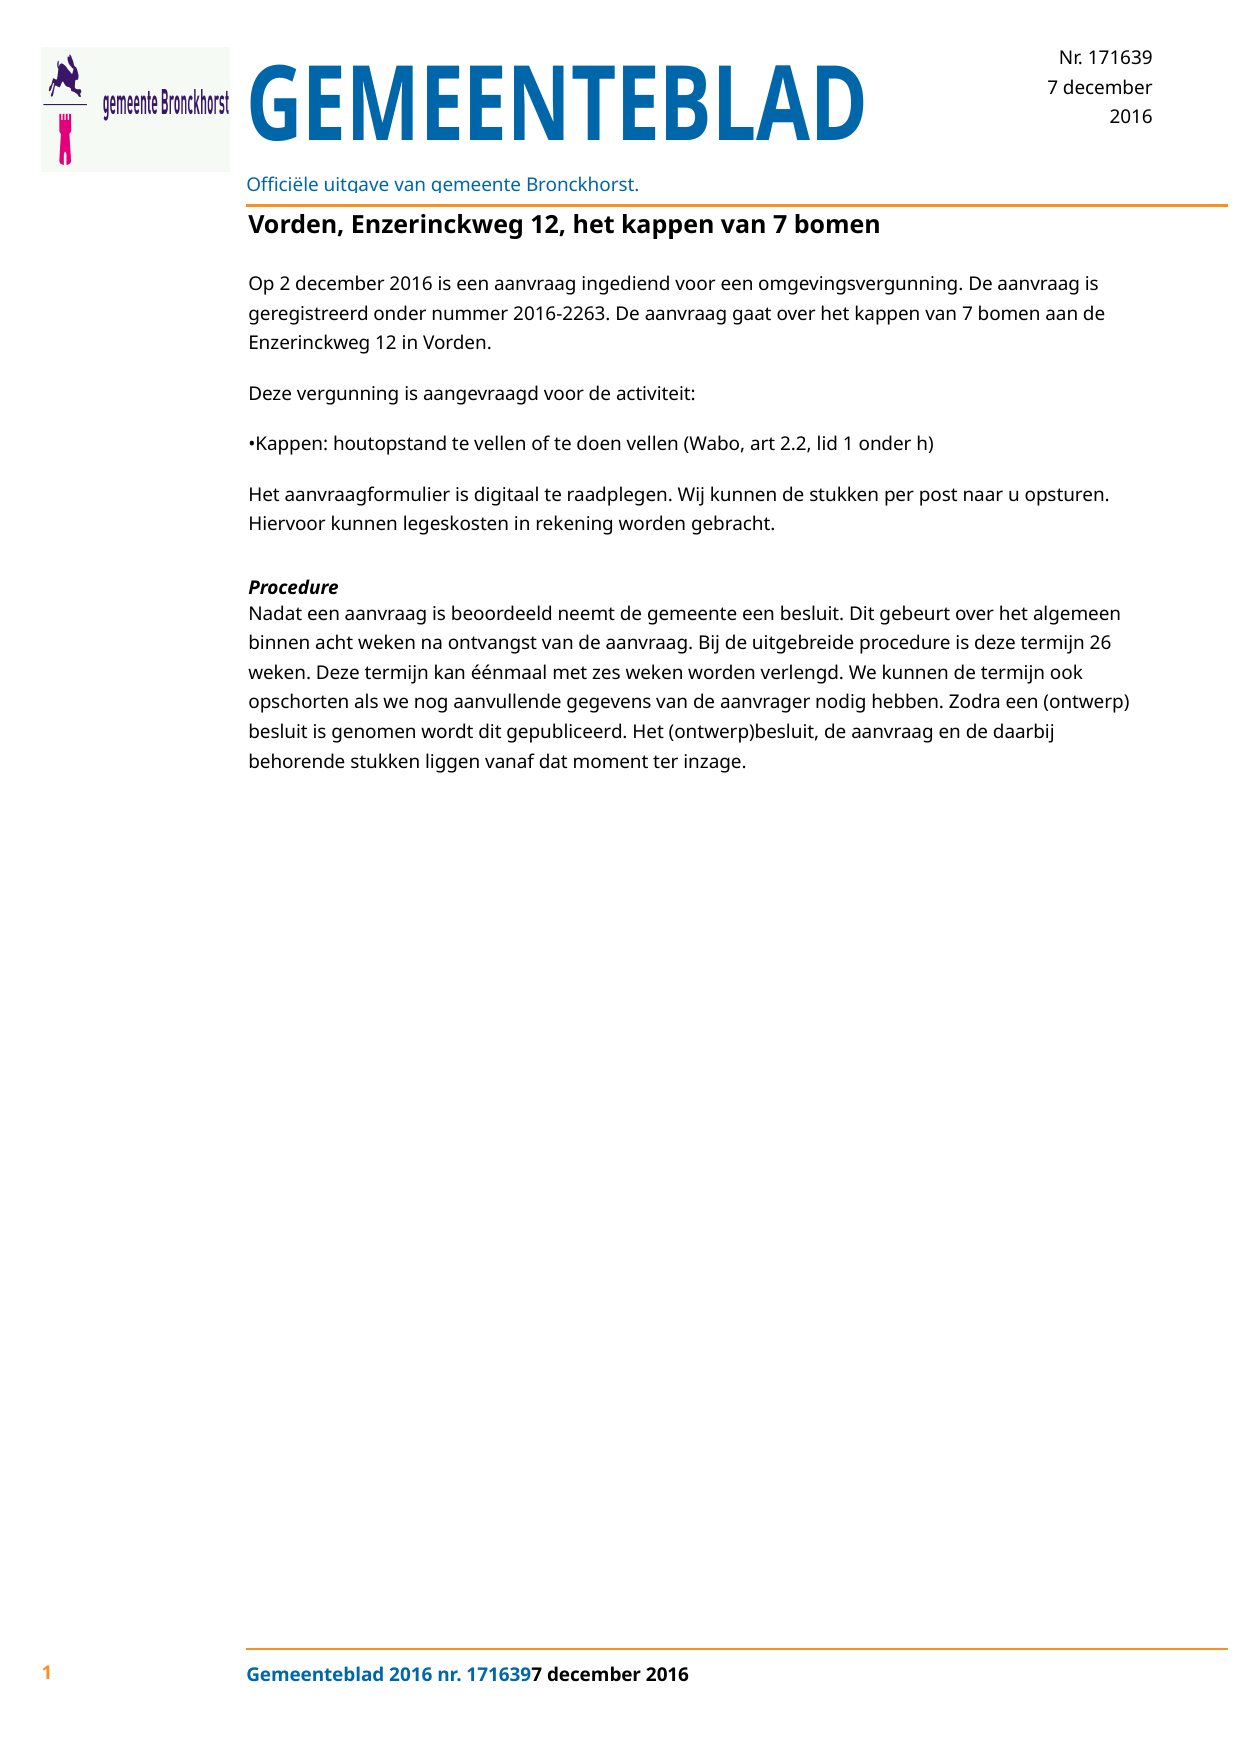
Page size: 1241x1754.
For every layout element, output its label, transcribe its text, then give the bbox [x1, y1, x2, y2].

picture [41, 47, 231, 172]
text Nadat een aanvraag is beoordeeld neemt de gemeente een besluit. Dit gebeurt over het algemeen binnen acht weken na ontvangst van de aanvraag. Bij de uitgebreide procedure is deze termijn 26 weken. Deze termijn kan éénmaal met zes weken worden verlengd. We kunnen de termijn ook opschorten als we nog aanvullende gegevens van de aanvrager nodig hebben. Zodra een (ontwerp) besluit is genomen wordt dit gepubliceerd. Het (ontwerp)besluit, de aanvraag en de daarbij behorende stukken liggen vanaf dat moment ter inzage. [248, 600, 1152, 774]
text Vorden, Enzerinckweg 12, het kappen van 7 bomen [248, 207, 1152, 241]
text Het aanvraagformulier is digitaal te raadplegen. Wij kunnen de stukken per post naar u opsturen. Hiervoor kunnen legeskosten in rekening worden gebracht. [248, 481, 1152, 536]
text Procedure [248, 574, 1152, 600]
text Op 2 december 2016 is een aanvraag ingediend voor een omgevingsvergunning. De aanvraag is geregistreerd onder nummer 2016-2263. De aanvraag gaat over het kappen van 7 bomen aan de Enzerinckweg 12 in Vorden. [248, 270, 1152, 355]
text •Kappen: houtopstand te vellen of te doen vellen (Wabo, art 2.2, lid 1 onder h) [248, 430, 1152, 456]
text Deze vergunning is aangevraagd voor de activiteit: [248, 380, 1152, 406]
